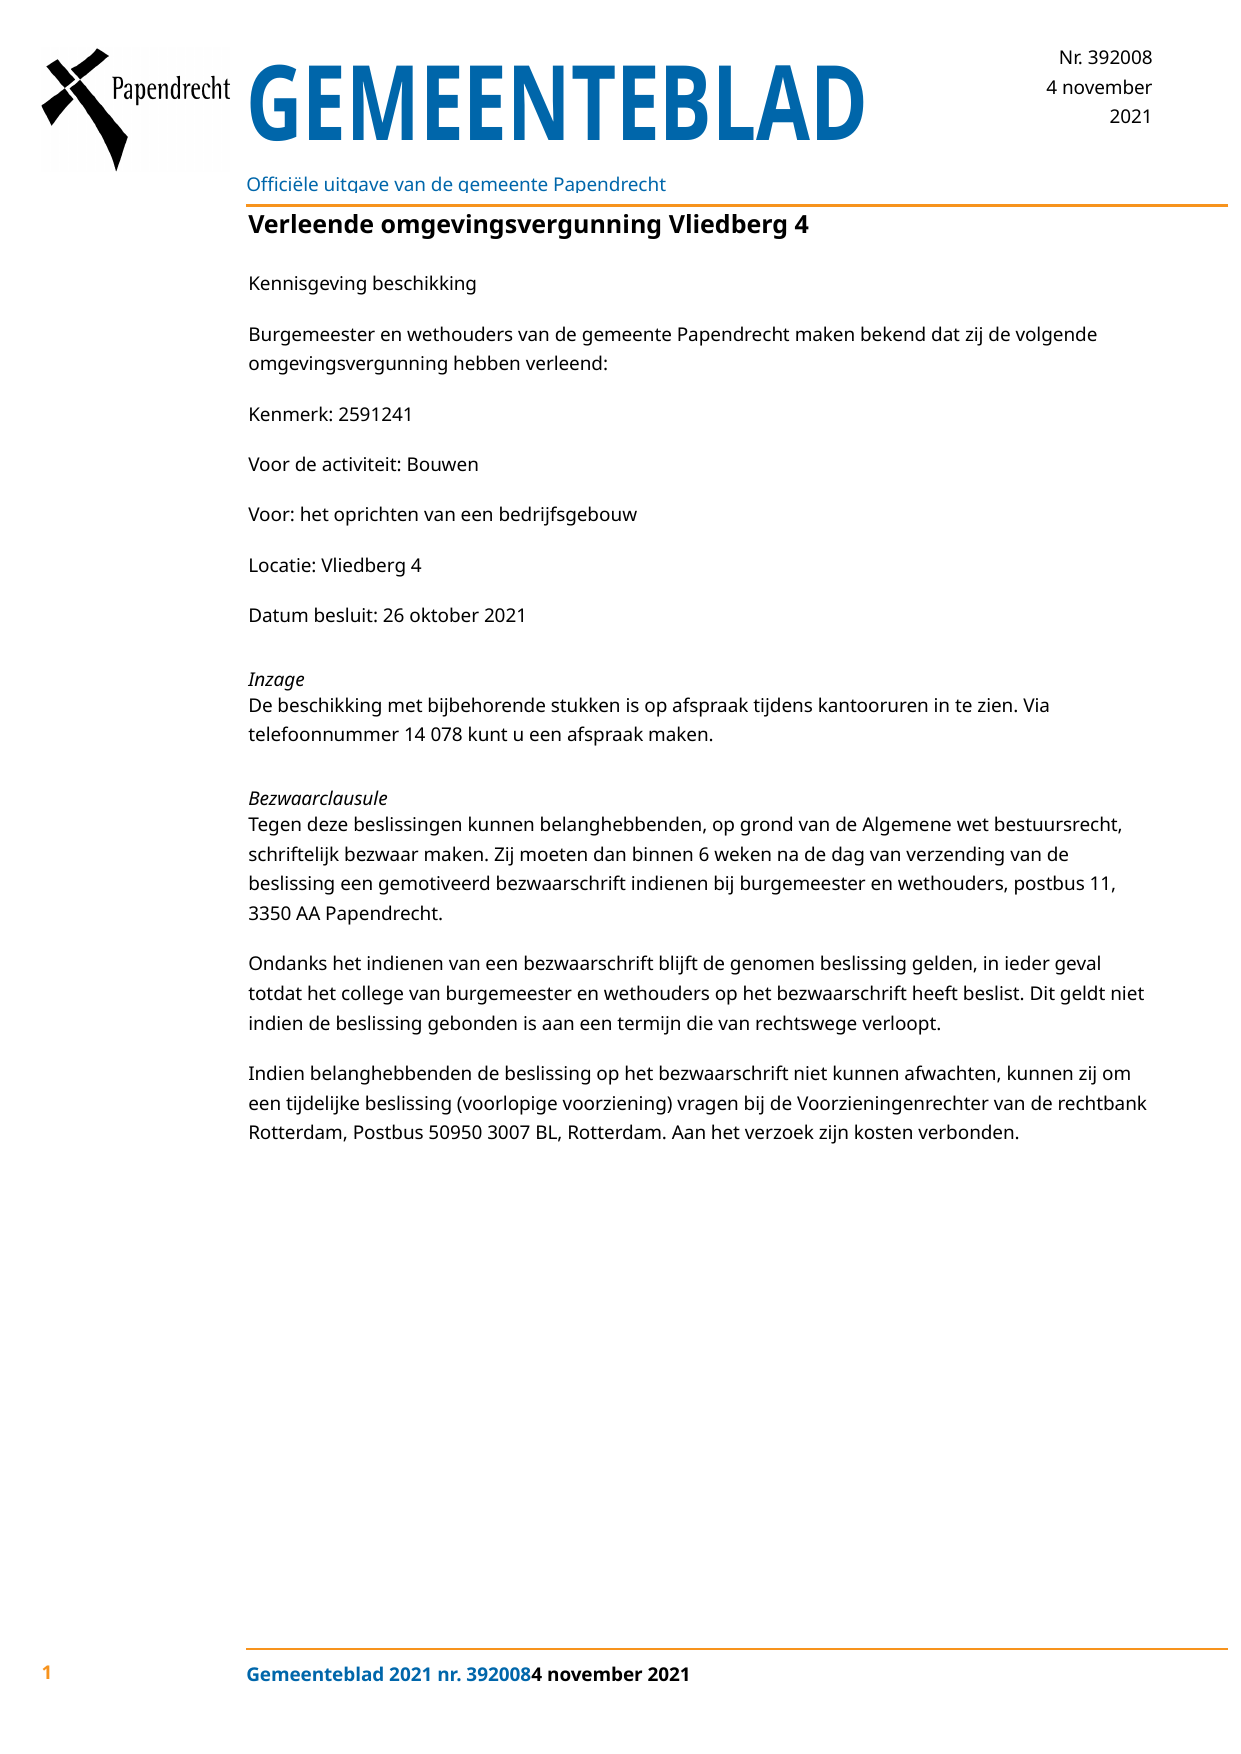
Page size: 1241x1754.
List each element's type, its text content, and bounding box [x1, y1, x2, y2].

picture [41, 47, 231, 172]
text Kenmerk: 2591241 [248, 401, 1152, 426]
text Bezwaarclausule [248, 786, 1152, 811]
text Indien belanghebbenden de beslissing op het bezwaarschrift niet kunnen afwachten, kunnen zij om een tijdelijke beslissing (voorlopige voorziening) vragen bij de Voorzieningenrechter van de rechtbank Rotterdam, Postbus 50950 3007 BL, Rotterdam. Aan het verzoek zijn kosten verbonden. [248, 1060, 1152, 1145]
text De beschikking met bijbehorende stukken is op afspraak tijdens kantooruren in te zien. Via telefoonnummer 14 078 kunt u een afspraak maken. [248, 692, 1152, 747]
text Voor: het oprichten van een bedrijfsgebouw [248, 502, 1152, 527]
text Verleende omgevingsvergunning Vliedberg 4 [248, 207, 1152, 241]
text Locatie: Vliedberg 4 [248, 552, 1152, 578]
text Datum besluit: 26 oktober 2021 [248, 602, 1152, 628]
text Tegen deze beslissingen kunnen belanghebbenden, op grond van de Algemene wet bestuursrecht, schriftelijk bezwaar maken. Zij moeten dan binnen 6 weken na de dag van verzending van de beslissing een gemotiveerd bezwaarschrift indienen bij burgemeester en wethouders, postbus 11, 3350 AA Papendrecht. [248, 811, 1152, 926]
text Inzage [248, 666, 1152, 692]
text Ondanks het indienen van een bezwaarschrift blijft de genomen beslissing gelden, in ieder geval totdat het college van burgemeester en wethouders op het bezwaarschrift heeft beslist. Dit geldt niet indien de beslissing gebonden is aan een termijn die van rechtswege verloopt. [248, 951, 1152, 1035]
text Burgemeester en wethouders van de gemeente Papendrecht maken bekend dat zij de volgende omgevingsvergunning hebben verleend: [248, 321, 1152, 376]
text Voor de activiteit: Bouwen [248, 451, 1152, 477]
text Kennisgeving beschikking [248, 270, 1152, 296]
